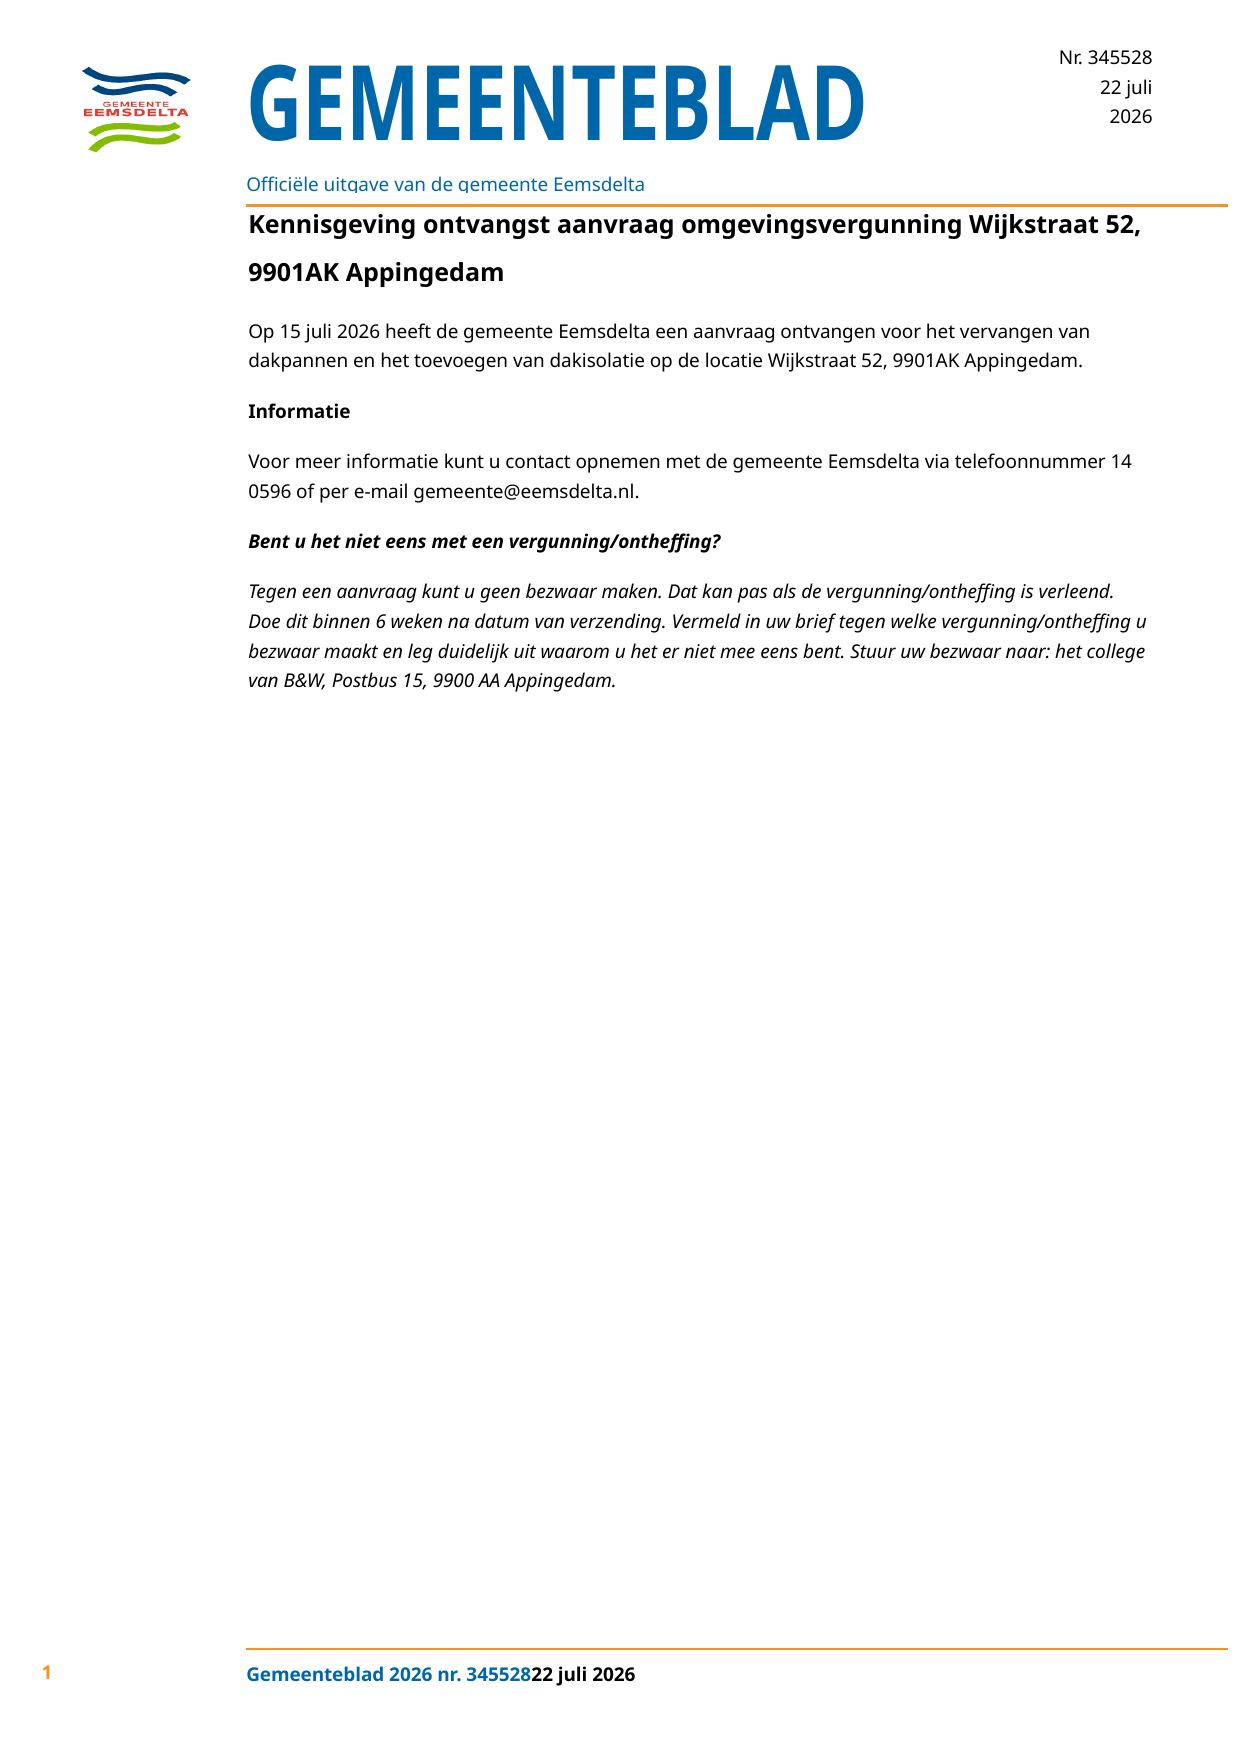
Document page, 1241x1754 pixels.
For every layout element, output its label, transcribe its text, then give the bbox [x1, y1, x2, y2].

text Bent u het niet eens met een vergunning/ontheffing? [248, 528, 1152, 554]
text Voor meer informatie kunt u contact opnemen met de gemeente Eemsdelta via telefoonnummer 14 0596 of per e-mail gemeente@eemsdelta.nl. [248, 448, 1152, 504]
text Tegen een aanvraag kunt u geen bezwaar maken. Dat kan pas als de vergunning/ontheffing is verleend. Doe dit binnen 6 weken na datum van verzending. Vermeld in uw brief tegen welke vergunning/ontheffing u bezwaar maakt en leg duidelijk uit waarom u het er niet mee eens bent. Stuur uw bezwaar naar: het college van B&W, Postbus 15, 9900 AA Appingedam. [248, 579, 1152, 693]
text Informatie [248, 398, 1152, 424]
picture [41, 47, 231, 172]
text Kennisgeving ontvangst aanvraag omgevingsvergunning Wijkstraat 52, 9901AK Appingedam [248, 207, 1152, 288]
text Op 15 juli 2026 heeft de gemeente Eemsdelta een aanvraag ontvangen voor het vervangen van dakpannen en het toevoegen van dakisolatie op de locatie Wijkstraat 52, 9901AK Appingedam. [248, 318, 1152, 373]
